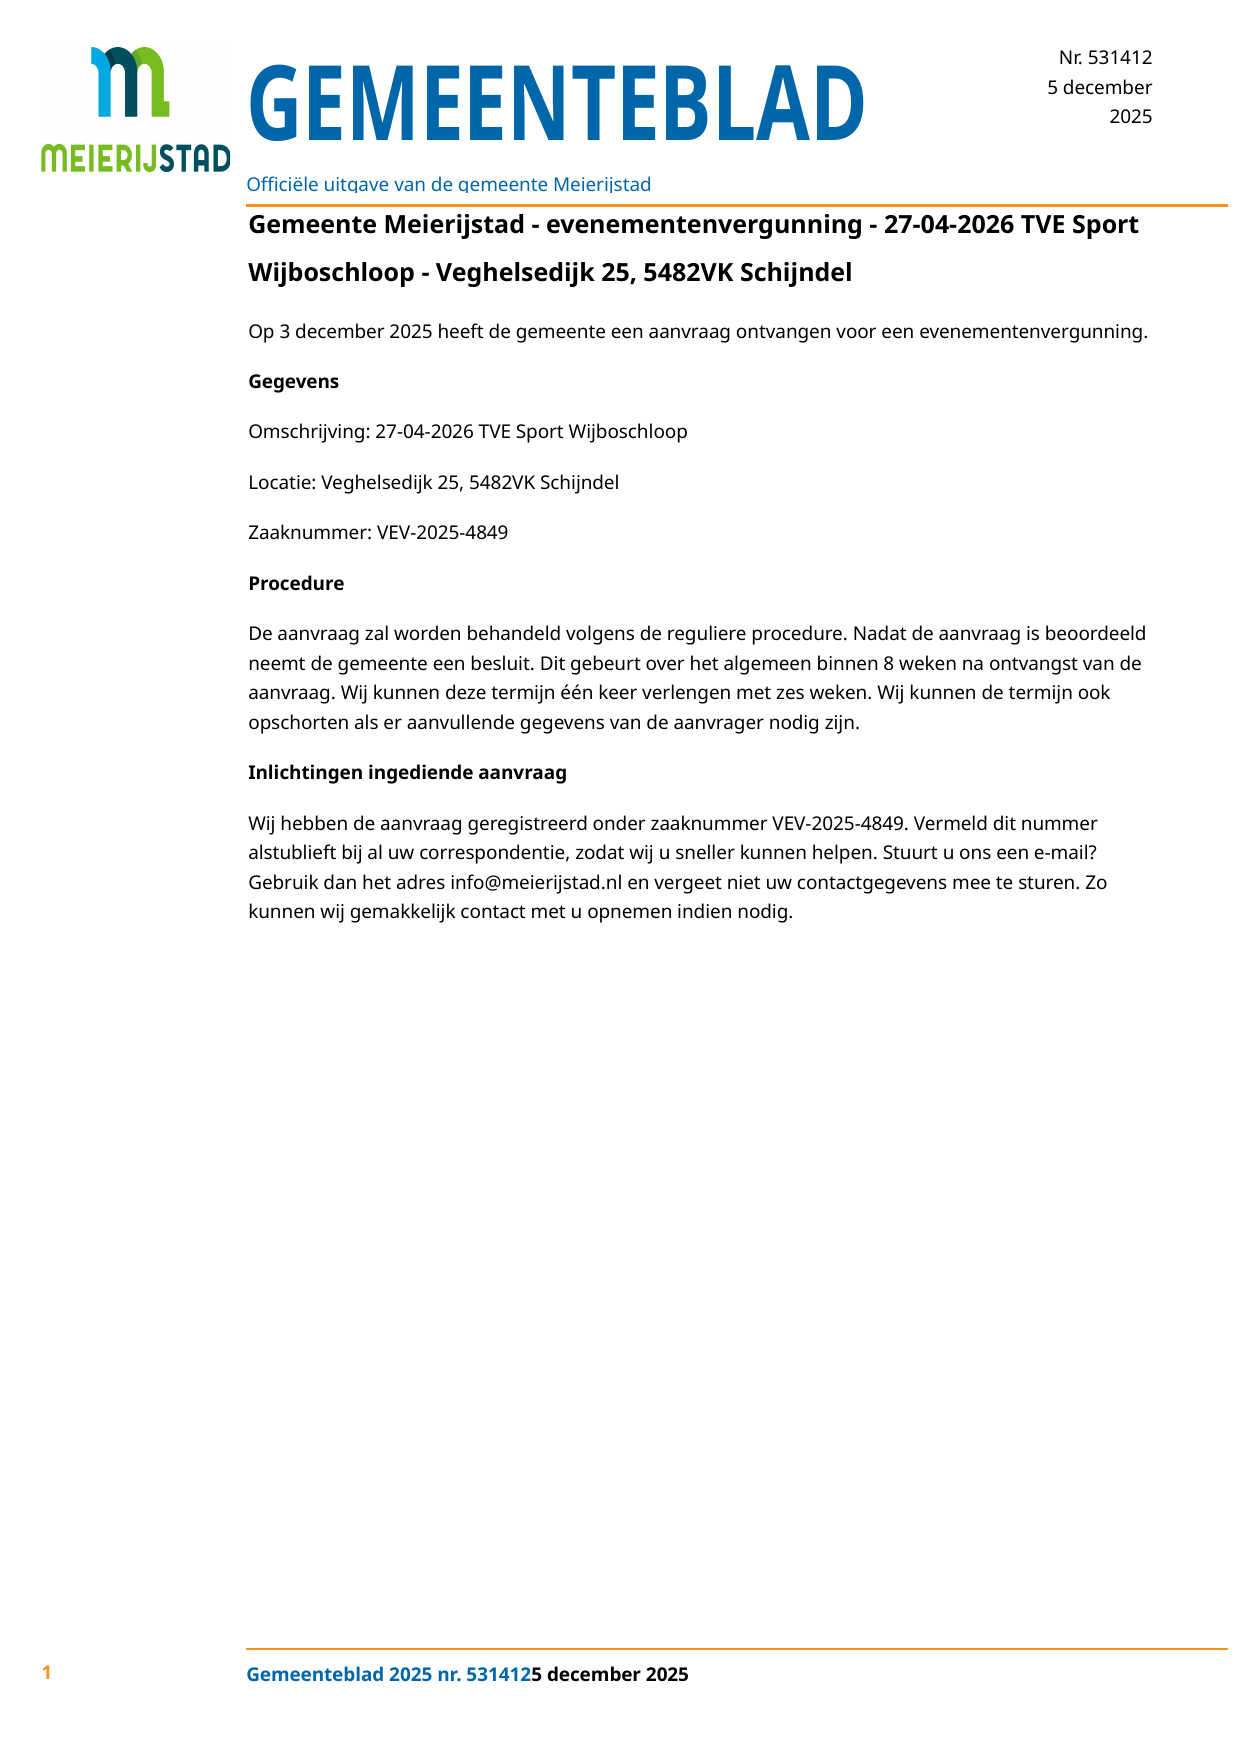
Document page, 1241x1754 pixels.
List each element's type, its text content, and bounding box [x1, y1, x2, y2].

text Wij hebben de aanvraag geregistreerd onder zaaknummer VEV-2025-4849. Vermeld dit nummer alstublieft bij al uw correspondentie, zodat wij u sneller kunnen helpen. Stuurt u ons een e-mail? Gebruik dan het adres info@meierijstad.nl en vergeet niet uw contactgegevens mee te sturen. Zo kunnen wij gemakkelijk contact met u opnemen indien nodig. [248, 810, 1152, 924]
text Gemeente Meierijstad - evenementenvergunning - 27-04-2026 TVE Sport Wijboschloop - Veghelsedijk 25, 5482VK Schijndel [248, 207, 1152, 288]
text Procedure [248, 570, 1152, 596]
text De aanvraag zal worden behandeld volgens de reguliere procedure. Nadat de aanvraag is beoordeeld neemt de gemeente een besluit. Dit gebeurt over het algemeen binnen 8 weken na ontvangst van de aanvraag. Wij kunnen deze termijn één keer verlengen met zes weken. Wij kunnen de termijn ook opschorten als er aanvullende gegevens van de aanvrager nodig zijn. [248, 620, 1152, 735]
text Inlichtingen ingediende aanvraag [248, 759, 1152, 785]
text Omschrijving: 27-04-2026 TVE Sport Wijboschloop [248, 419, 1152, 444]
text Gegevens [248, 368, 1152, 394]
picture [41, 47, 231, 172]
text Locatie: Veghelsedijk 25, 5482VK Schijndel [248, 469, 1152, 495]
text Zaaknummer: VEV-2025-4849 [248, 519, 1152, 545]
text Op 3 december 2025 heeft de gemeente een aanvraag ontvangen voor een evenementenvergunning. [248, 318, 1152, 344]
